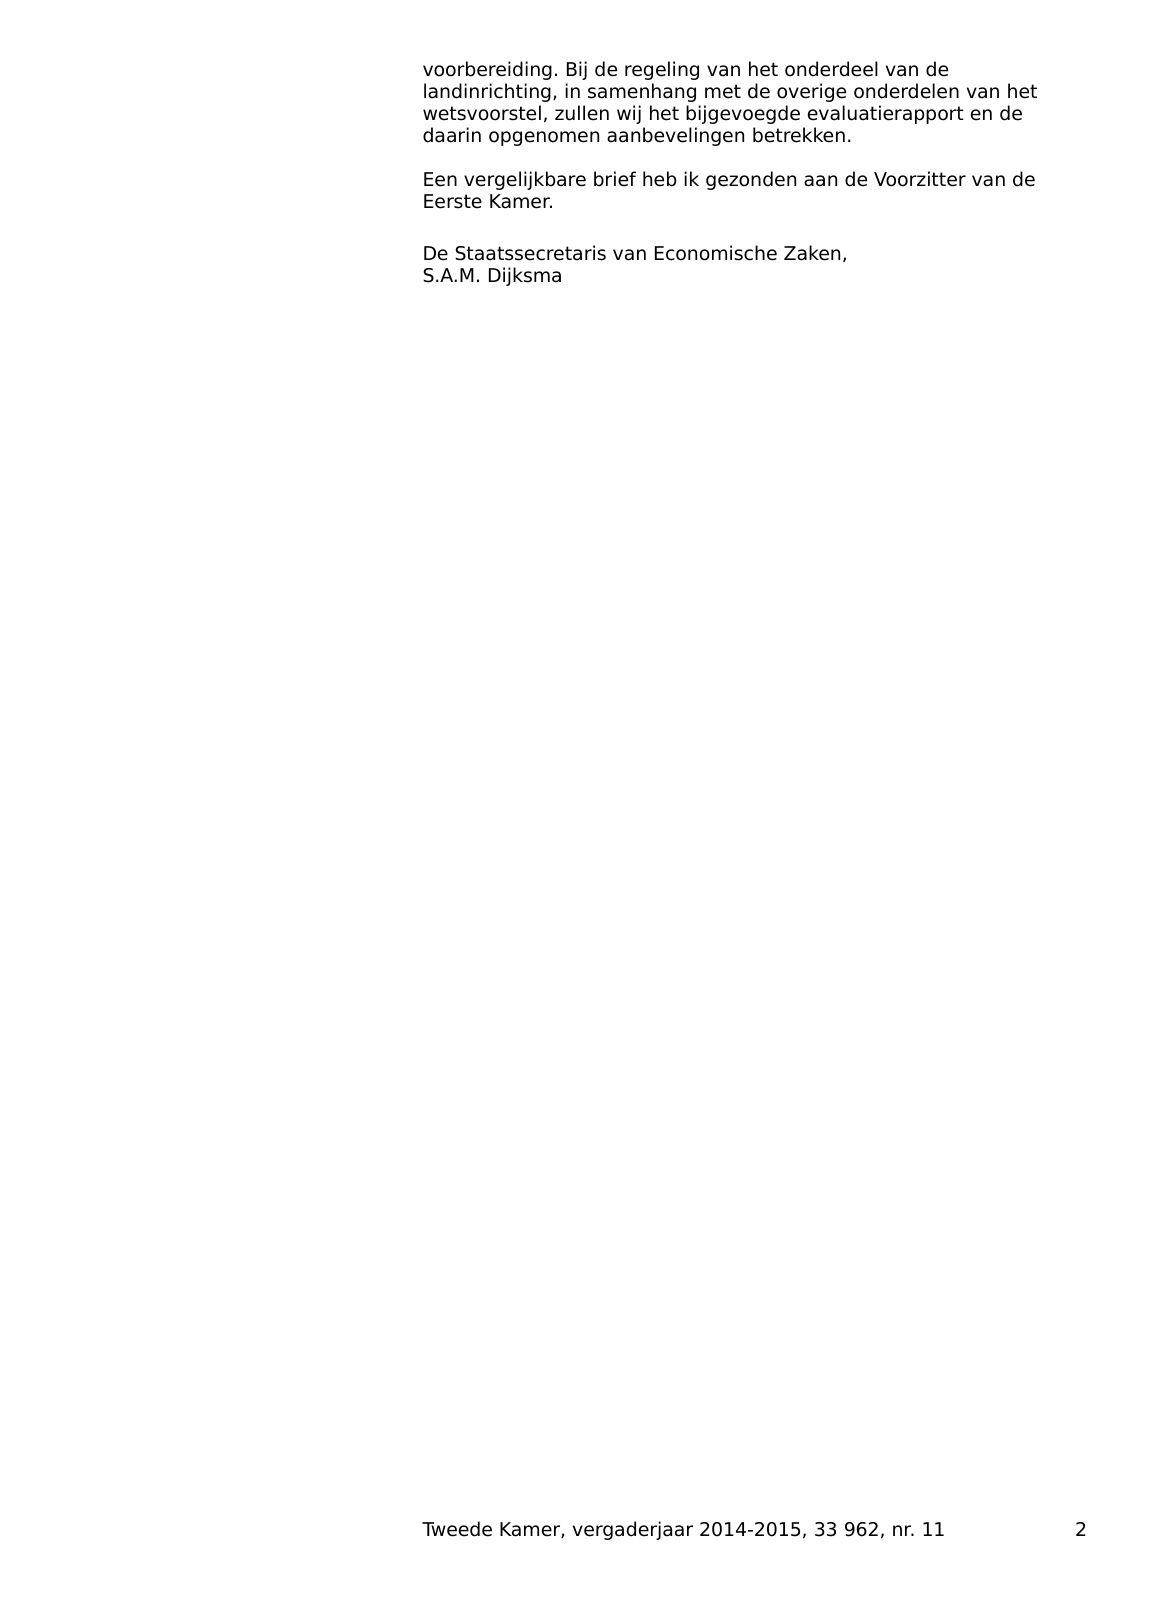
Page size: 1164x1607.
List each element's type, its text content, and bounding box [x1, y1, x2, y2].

text voorbereiding. Bij de regeling van het onderdeel van de landinrichting, in samenhang met de overige onderdelen van het wetsvoorstel, zullen wij het bijgevoegde evaluatierapport en de daarin opgenomen aanbevelingen betrekken. [422, 59, 1087, 147]
text Een vergelijkbare brief heb ik gezonden aan de Voorzitter van de Eerste Kamer. [422, 169, 1087, 213]
text De Staatssecretaris van Economische Zaken, S.A.M. Dijksma [422, 243, 1087, 287]
